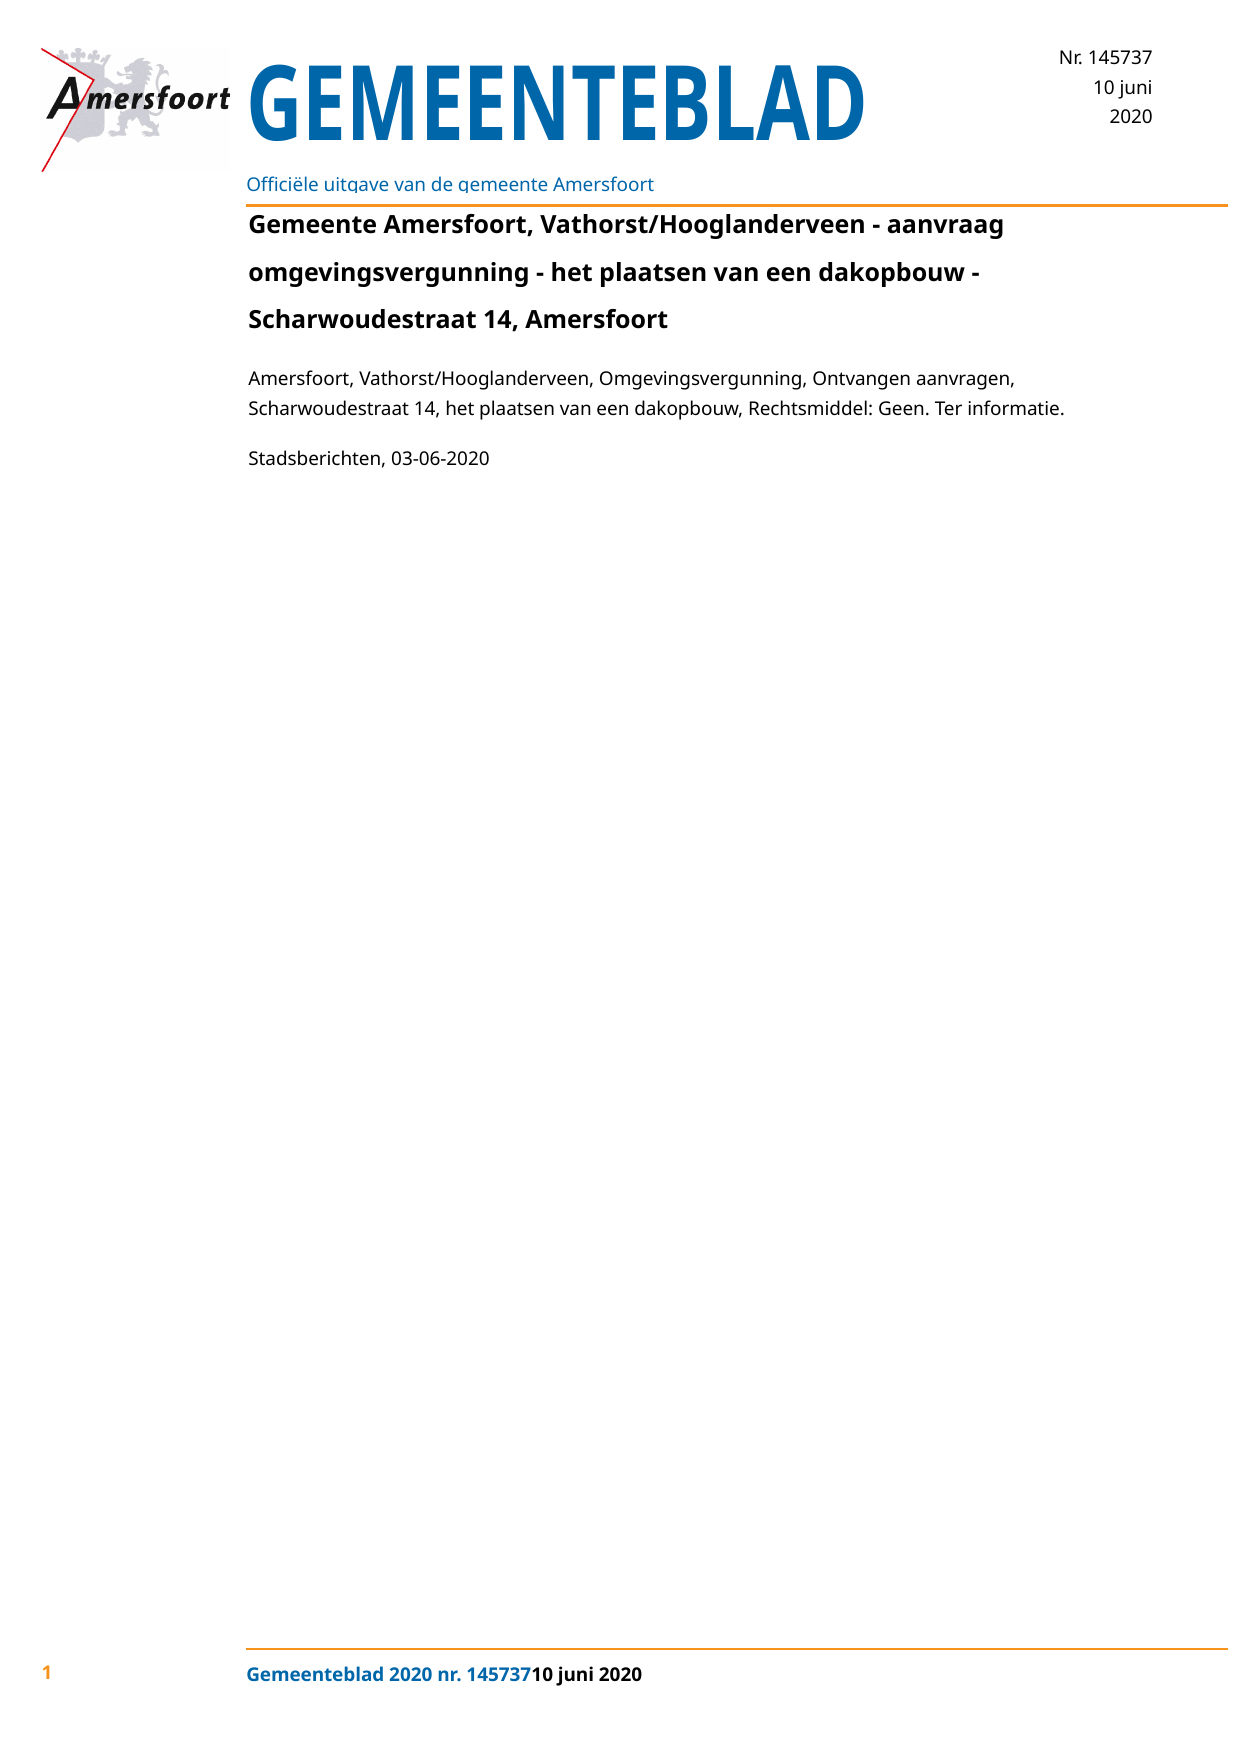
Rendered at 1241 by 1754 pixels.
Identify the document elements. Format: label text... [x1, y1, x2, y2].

picture [41, 47, 231, 172]
text Gemeente Amersfoort, Vathorst/Hooglanderveen - aanvraag omgevingsvergunning - het plaatsen van een dakopbouw - Scharwoudestraat 14, Amersfoort [248, 207, 1152, 336]
text Amersfoort, Vathorst/Hooglanderveen, Omgevingsvergunning, Ontvangen aanvragen, Scharwoudestraat 14, het plaatsen van een dakopbouw, Rechtsmiddel: Geen. Ter informatie. [248, 366, 1152, 421]
text Stadsberichten, 03-06-2020 [248, 446, 1152, 471]
